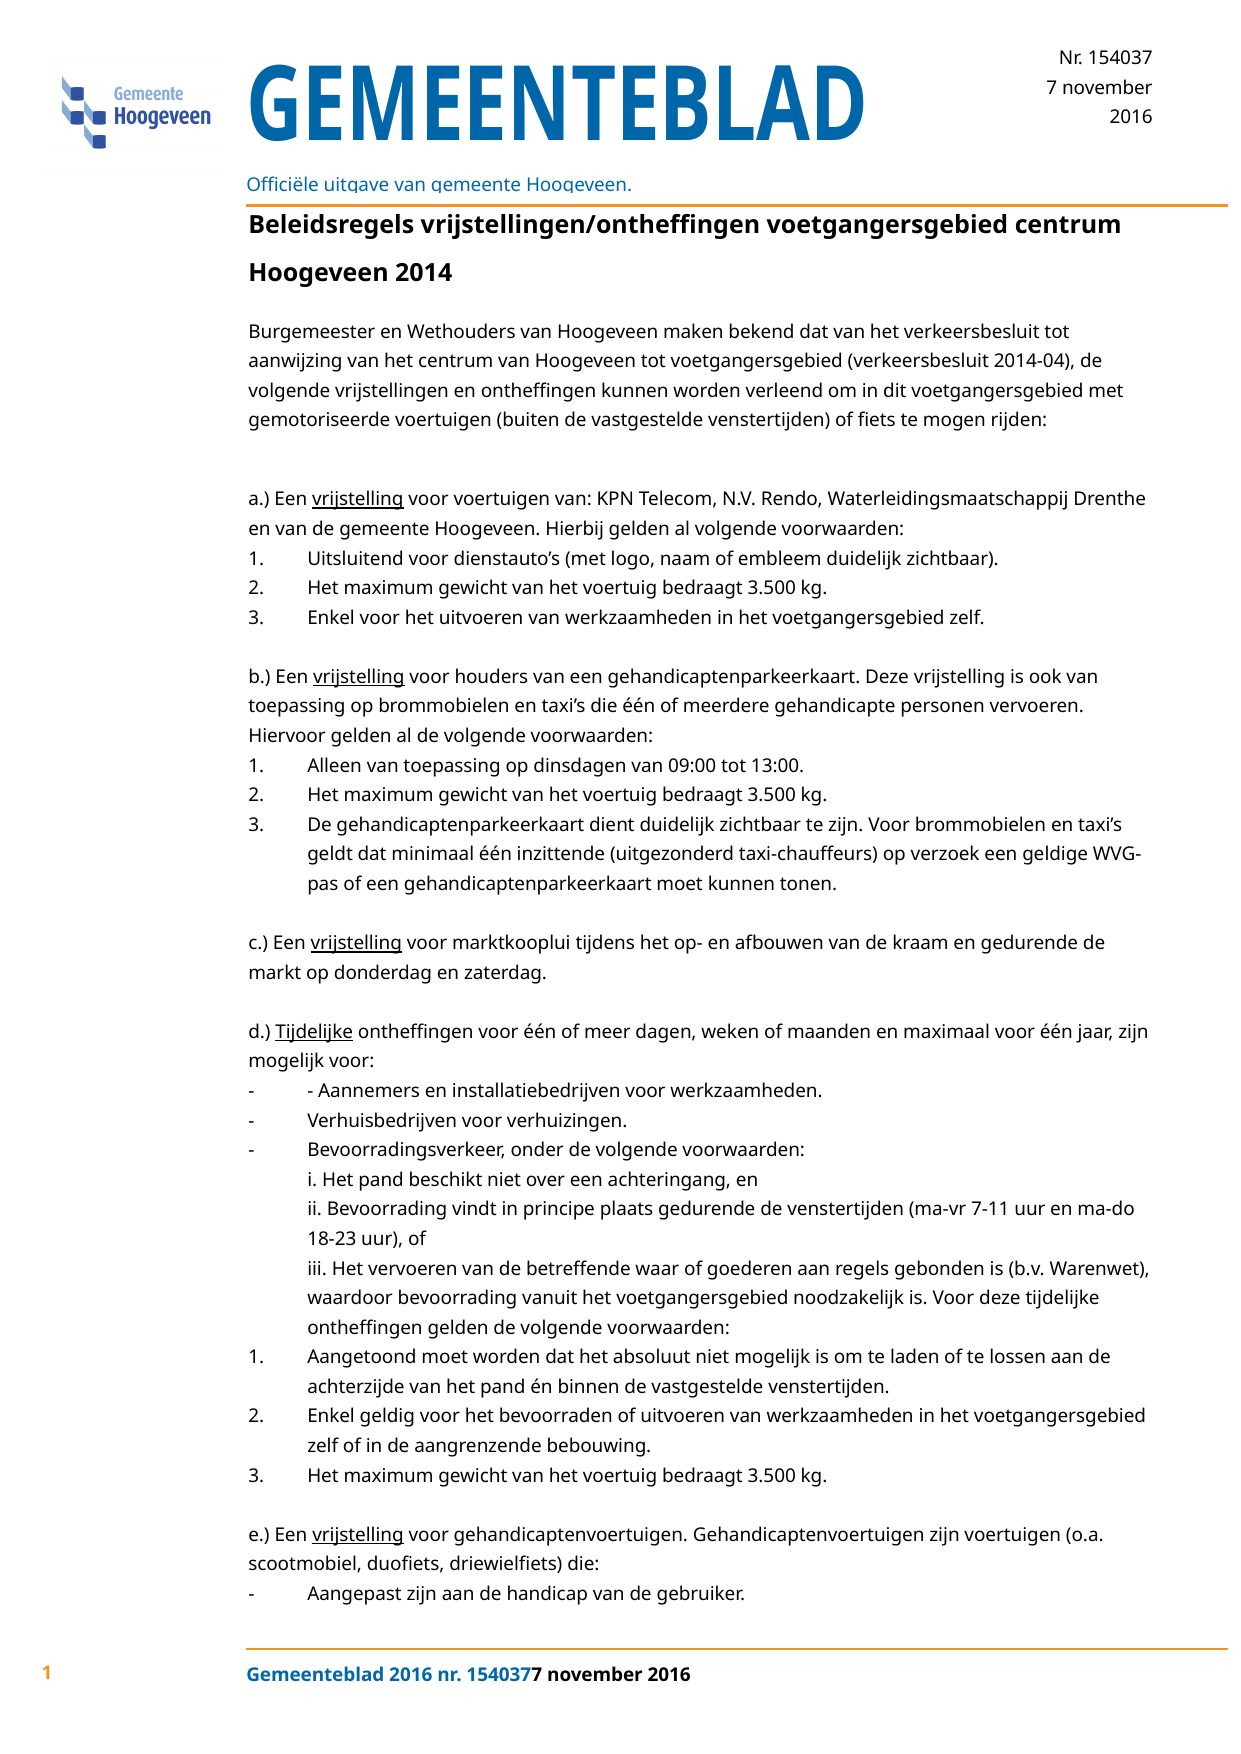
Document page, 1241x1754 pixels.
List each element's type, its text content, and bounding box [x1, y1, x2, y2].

list - Aannemers en installatiebedrijven voor werkzaamheden. [248, 1077, 1152, 1103]
list Uitsluitend voor dienstauto’s (met logo, naam of embleem duidelijk zichtbaar). [248, 545, 1152, 570]
picture [41, 47, 231, 172]
text a.) Een vrijstelling voor voertuigen van: KPN Telecom, N.V. Rendo, Waterleidingsmaatschappij Drenthe en van de gemeente Hoogeveen. Hierbij gelden al volgende voorwaarden: [248, 486, 1152, 541]
text d.) Tijdelijke ontheffingen voor één of meer dagen, weken of maanden en maximaal voor één jaar, zijn mogelijk voor: [248, 1018, 1152, 1073]
text Beleidsregels vrijstellingen/ontheffingen voetgangersgebied centrum Hoogeveen 2014 [248, 207, 1152, 288]
list iii. Het vervoeren van de betreffende waar of goederen aan regels gebonden is (b.v. Warenwet), waardoor bevoorrading vanuit het voetgangersgebied noodzakelijk is. Voor deze tijdelijke ontheffingen gelden de volgende voorwaarden: [248, 1255, 1152, 1339]
list Enkel voor het uitvoeren van werkzaamheden in het voetgangersgebied zelf. [248, 604, 1152, 629]
list Bevoorradingsverkeer, onder de volgende voorwaarden: [248, 1136, 1152, 1162]
text b.) Een vrijstelling voor houders van een gehandicaptenparkeerkaart. Deze vrijstelling is ook van toepassing op brommobielen en taxi’s die één of meerdere gehandicapte personen vervoeren. Hiervoor gelden al de volgende voorwaarden: [248, 663, 1152, 748]
list Verhuisbedrijven voor verhuizingen. [248, 1107, 1152, 1132]
list Enkel geldig voor het bevoorraden of uitvoeren van werkzaamheden in het voetgangersgebied zelf of in de aangrenzende bebouwing. [248, 1403, 1152, 1458]
text Burgemeester en Wethouders van Hoogeveen maken bekend dat van het verkeersbesluit tot aanwijzing van het centrum van Hoogeveen tot voetgangersgebied (verkeersbesluit 2014-04), de volgende vrijstellingen en ontheffingen kunnen worden verleend om in dit voetgangersgebied met gemotoriseerde voertuigen (buiten de vastgestelde venstertijden) of fiets te mogen rijden: [248, 318, 1152, 432]
list De gehandicaptenparkeerkaart dient duidelijk zichtbaar te zijn. Voor brommobielen en taxi’s geldt dat minimaal één inzittende (uitgezonderd taxi-chauffeurs) op verzoek een geldige WVG-pas of een gehandicaptenparkeerkaart moet kunnen tonen. [248, 811, 1152, 896]
list Het maximum gewicht van het voertuig bedraagt 3.500 kg. [248, 574, 1152, 600]
list Alleen van toepassing op dinsdagen van 09:00 tot 13:00. [248, 752, 1152, 777]
list i. Het pand beschikt niet over een achteringang, en [248, 1166, 1152, 1192]
text c.) Een vrijstelling voor marktkooplui tijdens het op- en afbouwen van de kraam en gedurende de markt op donderdag en zaterdag. [248, 929, 1152, 984]
list Het maximum gewicht van het voertuig bedraagt 3.500 kg. [248, 781, 1152, 807]
list Aangetoond moet worden dat het absoluut niet mogelijk is om te laden of te lossen aan de achterzijde van het pand én binnen de vastgestelde venstertijden. [248, 1343, 1152, 1399]
text e.) Een vrijstelling voor gehandicaptenvoertuigen. Gehandicaptenvoertuigen zijn voertuigen (o.a. scootmobiel, duofiets, driewielfiets) die: [248, 1521, 1152, 1576]
list ii. Bevoorrading vindt in principe plaats gedurende de venstertijden (ma-vr 7-11 uur en ma-do 18-23 uur), of [248, 1196, 1152, 1251]
list Het maximum gewicht van het voertuig bedraagt 3.500 kg. [248, 1462, 1152, 1487]
list Aangepast zijn aan de handicap van de gebruiker. [248, 1580, 1152, 1606]
